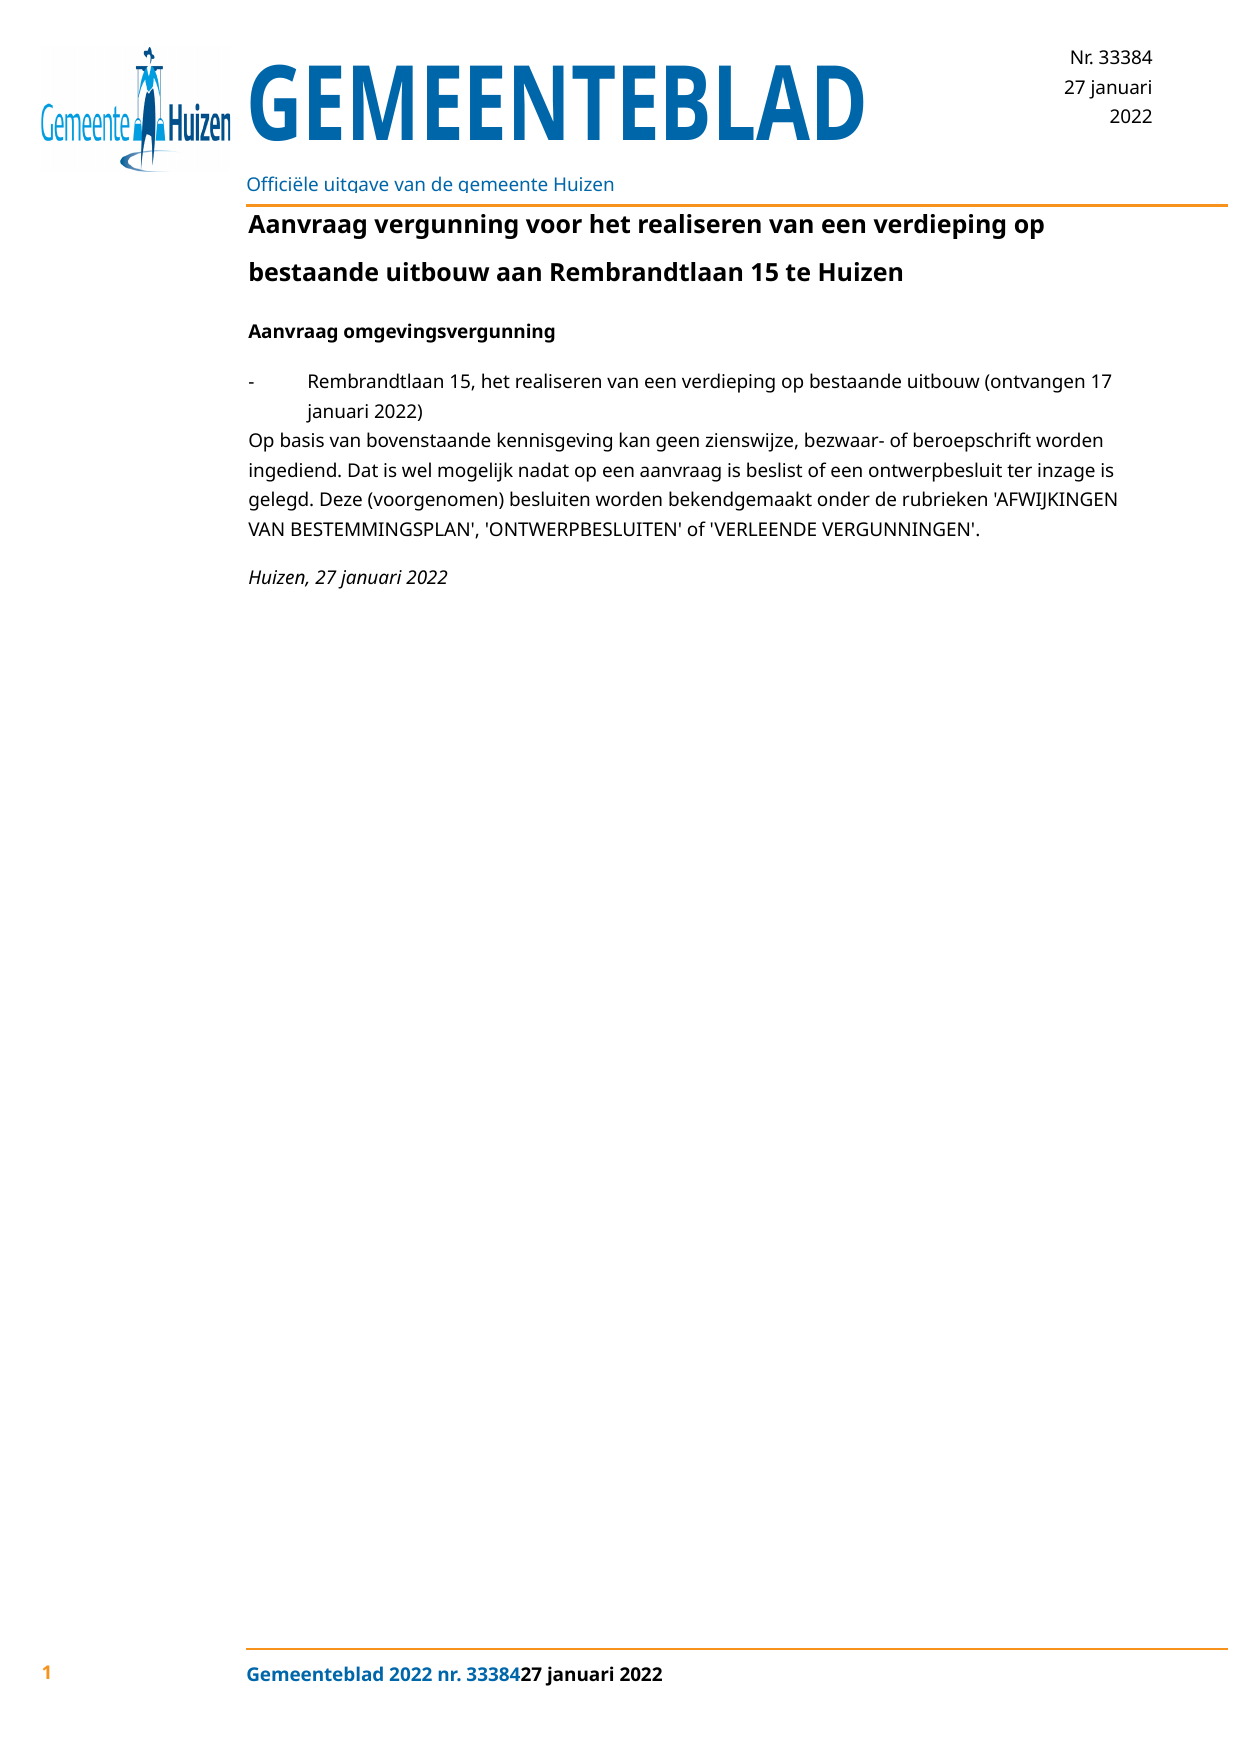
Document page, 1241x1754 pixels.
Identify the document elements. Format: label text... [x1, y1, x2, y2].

text Aanvraag omgevingsvergunning [248, 318, 1152, 344]
text Op basis van bovenstaande kennisgeving kan geen zienswijze, bezwaar- of beroepschrift worden ingediend. Dat is wel mogelijk nadat op een aanvraag is beslist of een ontwerpbesluit ter inzage is gelegd. Deze (voorgenomen) besluiten worden bekendgemaakt onder de rubrieken 'AFWIJKINGEN VAN BESTEMMINGSPLAN', 'ONTWERPBESLUITEN' of 'VERLEENDE VERGUNNINGEN'. [248, 427, 1152, 542]
text Aanvraag vergunning voor het realiseren van een verdieping op bestaande uitbouw aan Rembrandtlaan 15 te Huizen [248, 207, 1152, 288]
list Rembrandtlaan 15, het realiseren van een verdieping op bestaande uitbouw (ontvangen 17 januari 2022) [248, 368, 1152, 424]
text Huizen, 27 januari 2022 [248, 564, 1152, 590]
picture [41, 47, 231, 172]
